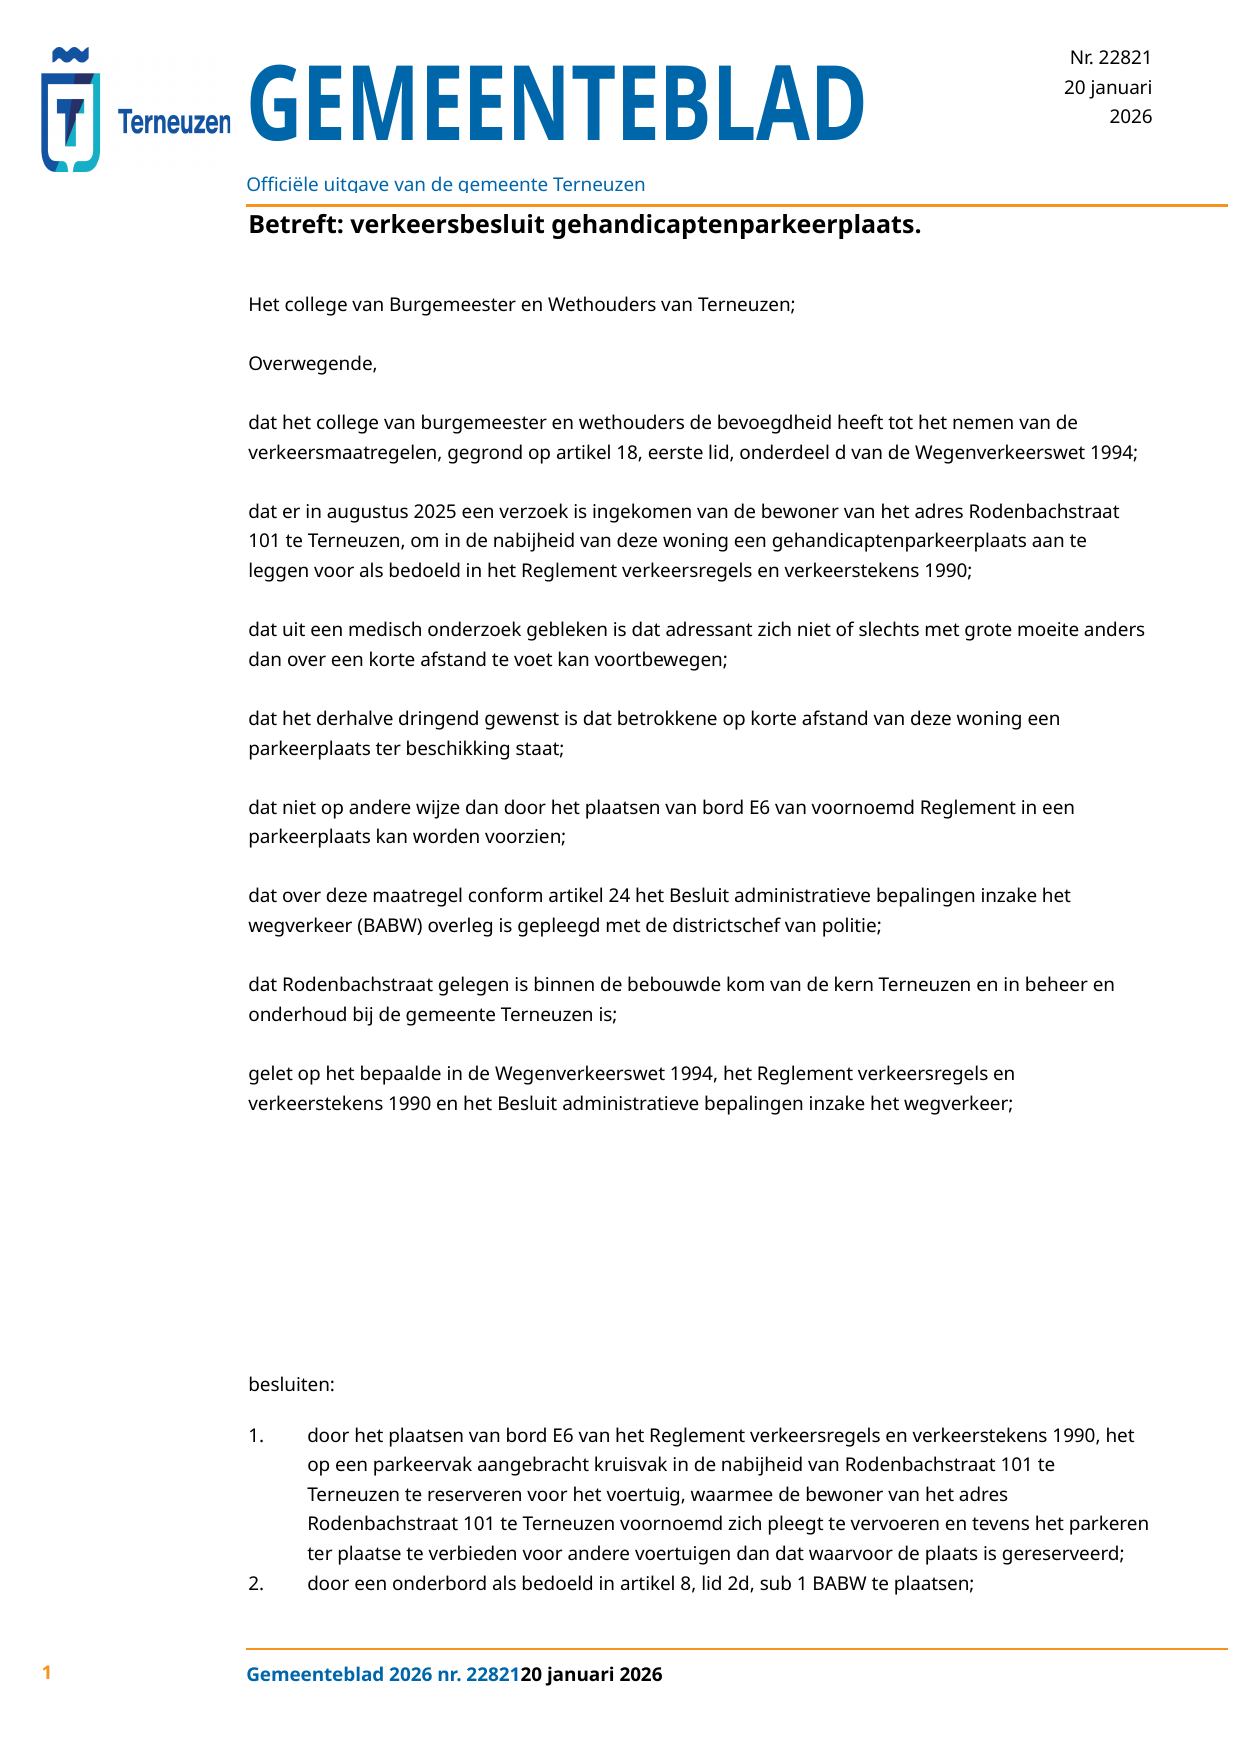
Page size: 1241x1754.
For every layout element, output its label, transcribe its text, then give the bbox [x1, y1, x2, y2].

text Betreft: verkeersbesluit gehandicaptenparkeerplaats. [248, 207, 1152, 241]
text gelet op het bepaalde in de Wegenverkeerswet 1994, het Reglement verkeersregels en verkeerstekens 1990 en het Besluit administratieve bepalingen inzake het wegverkeer; [248, 1060, 1152, 1116]
text Het college van Burgemeester en Wethouders van Terneuzen; [248, 291, 1152, 317]
text dat niet op andere wijze dan door het plaatsen van bord E6 van voornoemd Reglement in een parkeerplaats kan worden voorzien; [248, 794, 1152, 849]
text besluiten: [248, 1371, 1152, 1397]
text dat uit een medisch onderzoek gebleken is dat adressant zich niet of slechts met grote moeite anders dan over een korte afstand te voet kan voortbewegen; [248, 616, 1152, 672]
text dat het college van burgemeester en wethouders de bevoegdheid heeft tot het nemen van de verkeersmaatregelen, gegrond op artikel 18, eerste lid, onderdeel d van de Wegenverkeerswet 1994; [248, 409, 1152, 465]
text dat over deze maatregel conform artikel 24 het Besluit administratieve bepalingen inzake het wegverkeer (BABW) overleg is gepleegd met de districtschef van politie; [248, 883, 1152, 938]
text dat er in augustus 2025 een verzoek is ingekomen van de bewoner van het adres Rodenbachstraat 101 te Terneuzen, om in de nabijheid van deze woning een gehandicaptenparkeerplaats aan te leggen voor als bedoeld in het Reglement verkeersregels en verkeerstekens 1990; [248, 498, 1152, 583]
list door een onderbord als bedoeld in artikel 8, lid 2d, sub 1 BABW te plaatsen; [248, 1570, 1152, 1596]
text Overwegende, [248, 350, 1152, 376]
text dat het derhalve dringend gewenst is dat betrokkene op korte afstand van deze woning een parkeerplaats ter beschikking staat; [248, 705, 1152, 761]
picture [41, 47, 231, 172]
text dat Rodenbachstraat gelegen is binnen de bebouwde kom van de kern Terneuzen en in beheer en onderhoud bij de gemeente Terneuzen is; [248, 971, 1152, 1027]
list door het plaatsen van bord E6 van het Reglement verkeersregels en verkeerstekens 1990, het op een parkeervak aangebracht kruisvak in de nabijheid van Rodenbachstraat 101 te Terneuzen te reserveren voor het voertuig, waarmee de bewoner van het adres Rodenbachstraat 101 te Terneuzen voornoemd zich pleegt te vervoeren en tevens het parkeren ter plaatse te verbieden voor andere voertuigen dan dat waarvoor de plaats is gereserveerd; [248, 1422, 1152, 1566]
